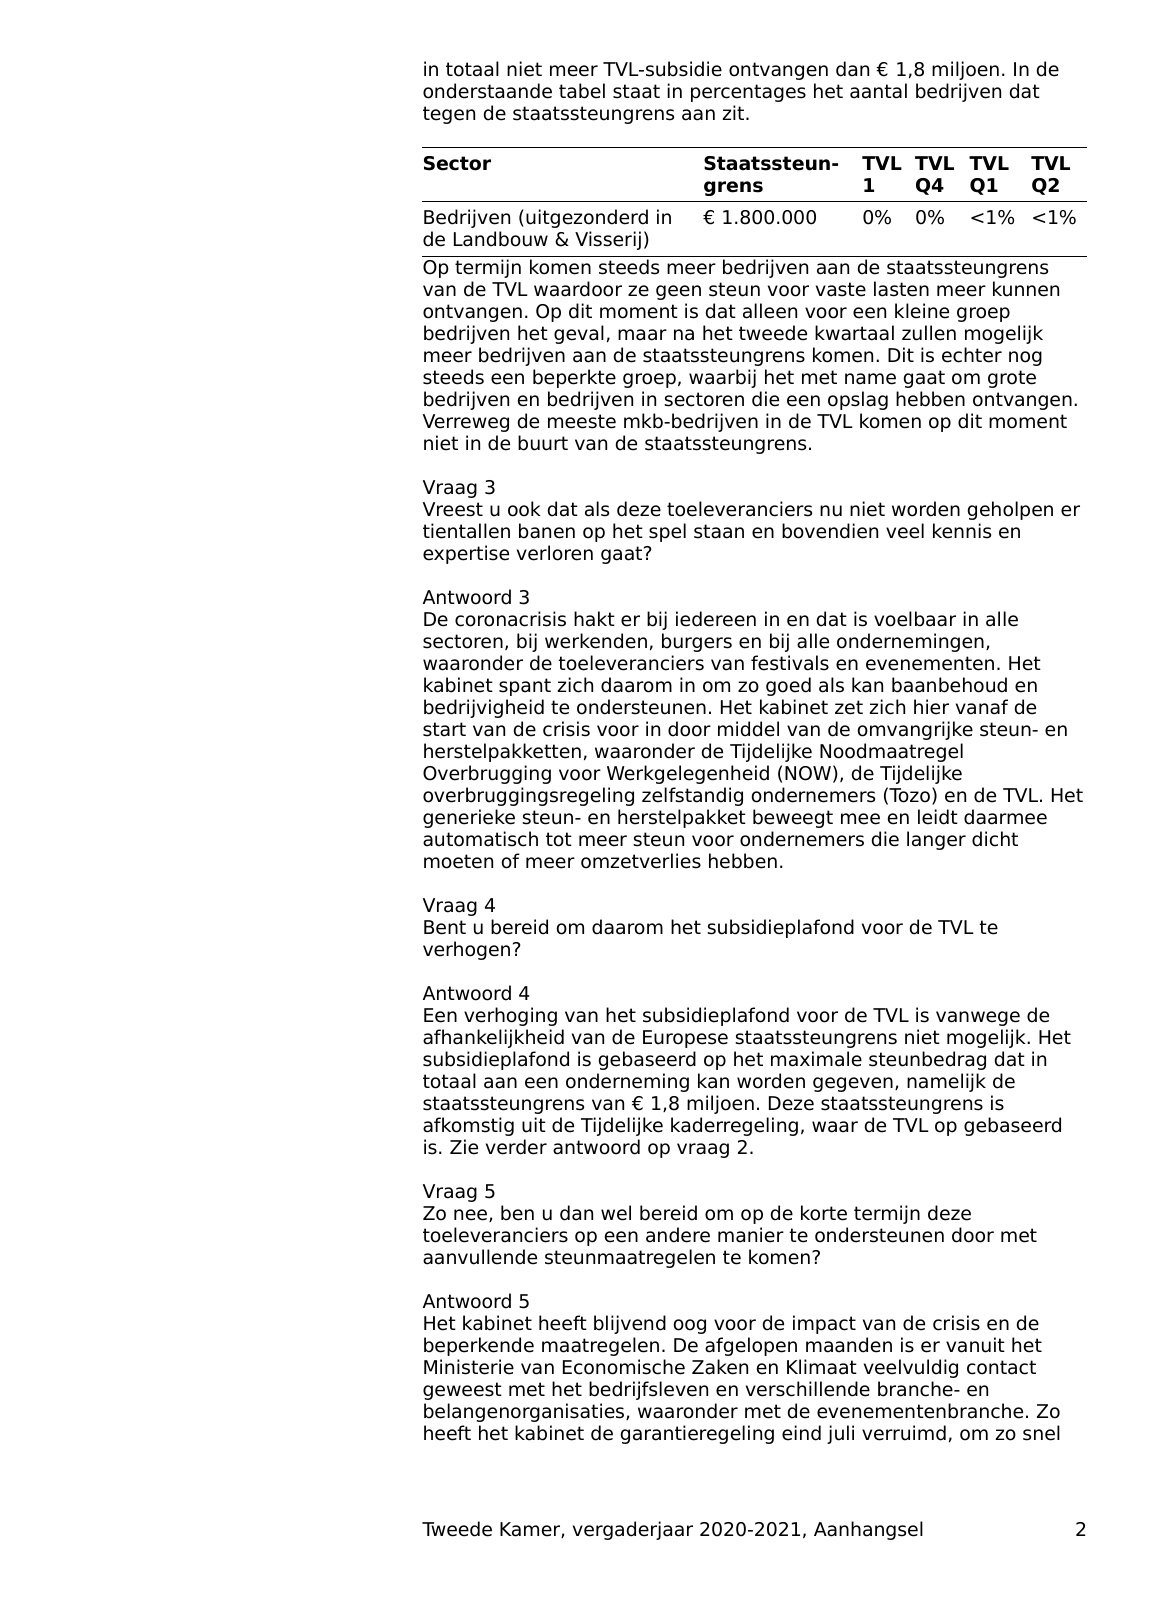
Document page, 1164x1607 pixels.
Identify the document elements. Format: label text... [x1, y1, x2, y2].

text Antwoord 4 [422, 983, 1087, 1005]
text Zo nee, ben u dan wel bereid om op de korte termijn deze toeleveranciers op een andere manier te ondersteunen door met aanvullende steunmaatregelen te komen? [422, 1203, 1087, 1269]
table_header TVL Q1 [964, 148, 1025, 201]
table_header Sector [422, 148, 697, 201]
text De coronacrisis hakt er bij iedereen in en dat is voelbaar in alle sectoren, bij werkenden, burgers en bij alle ondernemingen, waaronder de toeleveranciers van festivals en evenementen. Het kabinet spant zich daarom in om zo goed als kan baanbehoud en bedrijvigheid te ondersteunen. Het kabinet zet zich hier vanaf de start van de crisis voor in door middel van de omvangrijke steun- en herstelpakketten, waaronder de Tijdelijke Noodmaatregel Overbrugging voor Werkgelegenheid (NOW), de Tijdelijke overbruggingsregeling zelfstandig ondernemers (Tozo) en de TVL. Het generieke steun- en herstelpakket beweegt mee en leidt daarmee automatisch tot meer steun voor ondernemers die langer dicht moeten of meer omzetverlies hebben. [422, 609, 1087, 872]
text Antwoord 5 [422, 1291, 1087, 1313]
text Vraag 5 [422, 1181, 1087, 1203]
table_header TVL 1 [856, 148, 909, 201]
table_cell <1% [964, 202, 1025, 256]
text Vreest u ook dat als deze toeleveranciers nu niet worden geholpen er tientallen banen op het spel staan en bovendien veel kennis en expertise verloren gaat? [422, 499, 1087, 564]
text Op termijn komen steeds meer bedrijven aan de staatssteungrens van de TVL waardoor ze geen steun voor vaste lasten meer kunnen ontvangen. Op dit moment is dat alleen voor een kleine groep bedrijven het geval, maar na het tweede kwartaal zullen mogelijk meer bedrijven aan de staatssteungrens komen. Dit is echter nog steeds een beperkte groep, waarbij het met name gaat om grote bedrijven en bedrijven in sectoren die een opslag hebben ontvangen. [422, 257, 1087, 411]
table_cell 0% [909, 202, 963, 256]
table_cell Bedrijven (uitgezonderd in de Landbouw & Visserij) [422, 202, 697, 256]
text in totaal niet meer TVL-subsidie ontvangen dan € 1,8 miljoen. In de onderstaande tabel staat in percentages het aantal bedrijven dat tegen de staatssteungrens aan zit. [422, 59, 1087, 125]
table_header TVL Q4 [909, 148, 963, 201]
table_header TVL Q2 [1025, 148, 1087, 201]
text Een verhoging van het subsidieplafond voor de TVL is vanwege de afhankelijkheid van de Europese staatssteungrens niet mogelijk. Het subsidieplafond is gebaseerd op het maximale steunbedrag dat in totaal aan een onderneming kan worden gegeven, namelijk de staatssteungrens van € 1,8 miljoen. Deze staatssteungrens is afkomstig uit de Tijdelijke kaderregeling, waar de TVL op gebaseerd is. Zie verder antwoord op vraag 2. [422, 1005, 1087, 1159]
table_cell <1% [1025, 202, 1087, 256]
text Bent u bereid om daarom het subsidieplafond voor de TVL te verhogen? [422, 917, 1087, 961]
text Vraag 4 [422, 895, 1087, 917]
text Het kabinet heeft blijvend oog voor de impact van de crisis en de beperkende maatregelen. De afgelopen maanden is er vanuit het Ministerie van Economische Zaken en Klimaat veelvuldig contact geweest met het bedrijfsleven en verschillende branche- en belangenorganisaties, waaronder met de evenementenbranche. Zo heeft het kabinet de garantieregeling eind juli verruimd, om zo snel [422, 1313, 1087, 1445]
table_header Staatssteun-grens [697, 148, 856, 201]
table_cell 0% [856, 202, 909, 256]
text Antwoord 3 [422, 587, 1087, 609]
text Vraag 3 [422, 477, 1087, 499]
text Verreweg de meeste mkb-bedrijven in de TVL komen op dit moment niet in de buurt van de staatssteungrens. [422, 411, 1087, 454]
table_cell € 1.800.000 [697, 202, 856, 256]
